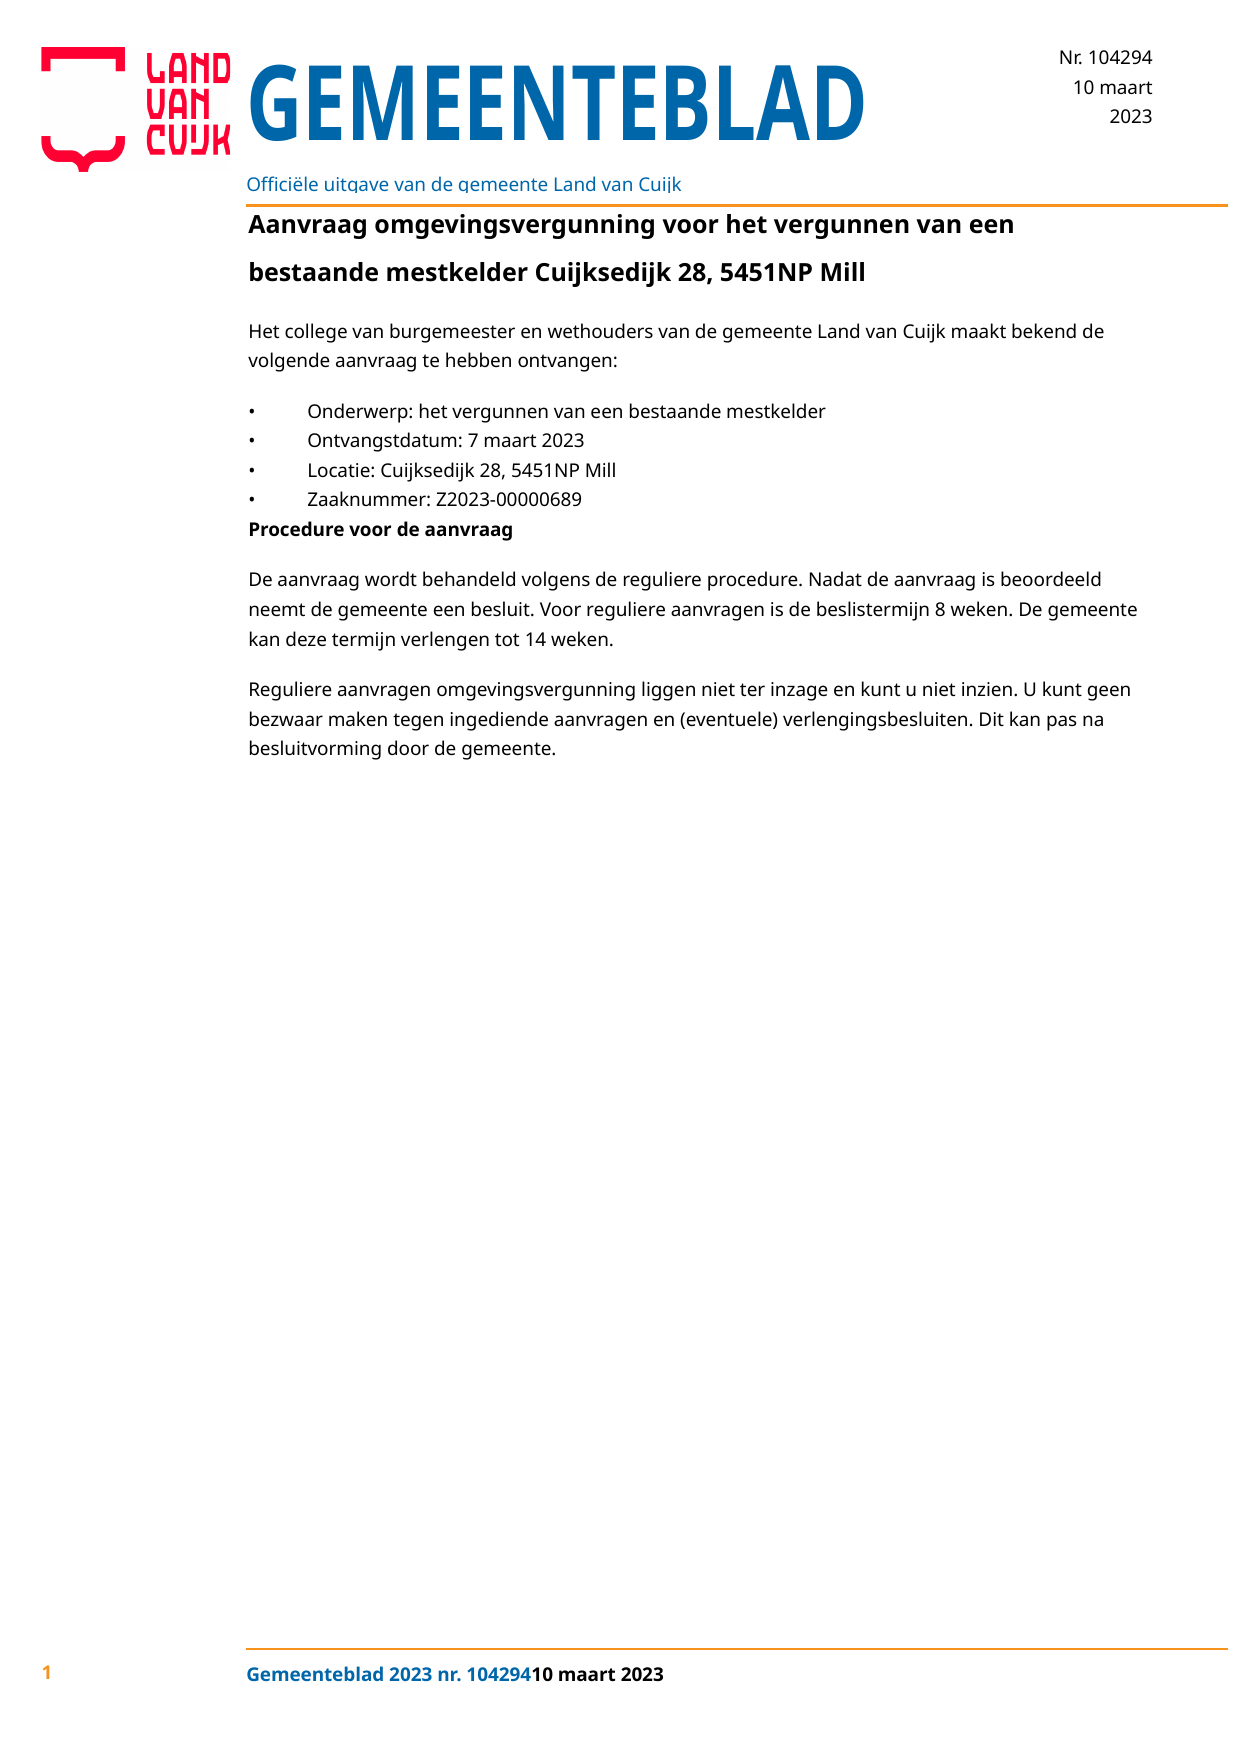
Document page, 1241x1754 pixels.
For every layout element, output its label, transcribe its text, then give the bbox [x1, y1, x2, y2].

text Reguliere aanvragen omgevingsvergunning liggen niet ter inzage en kunt u niet inzien. U kunt geen bezwaar maken tegen ingediende aanvragen en (eventuele) verlengingsbesluiten. Dit kan pas na besluitvorming door de gemeente. [248, 676, 1152, 761]
list Ontvangstdatum: 7 maart 2023 [248, 427, 1152, 453]
picture [41, 47, 231, 172]
list Zaaknummer: Z2023-00000689 [248, 487, 1152, 512]
text De aanvraag wordt behandeld volgens de reguliere procedure. Nadat de aanvraag is beoordeeld neemt de gemeente een besluit. Voor reguliere aanvragen is de beslistermijn 8 weken. De gemeente kan deze termijn verlengen tot 14 weken. [248, 567, 1152, 652]
text Het college van burgemeester en wethouders van de gemeente Land van Cuijk maakt bekend de volgende aanvraag te hebben ontvangen: [248, 318, 1152, 373]
text Procedure voor de aanvraag [248, 516, 1152, 542]
text Aanvraag omgevingsvergunning voor het vergunnen van een bestaande mestkelder Cuijksedijk 28, 5451NP Mill [248, 207, 1152, 288]
list Locatie: Cuijksedijk 28, 5451NP Mill [248, 457, 1152, 483]
list Onderwerp: het vergunnen van een bestaande mestkelder [248, 398, 1152, 424]
